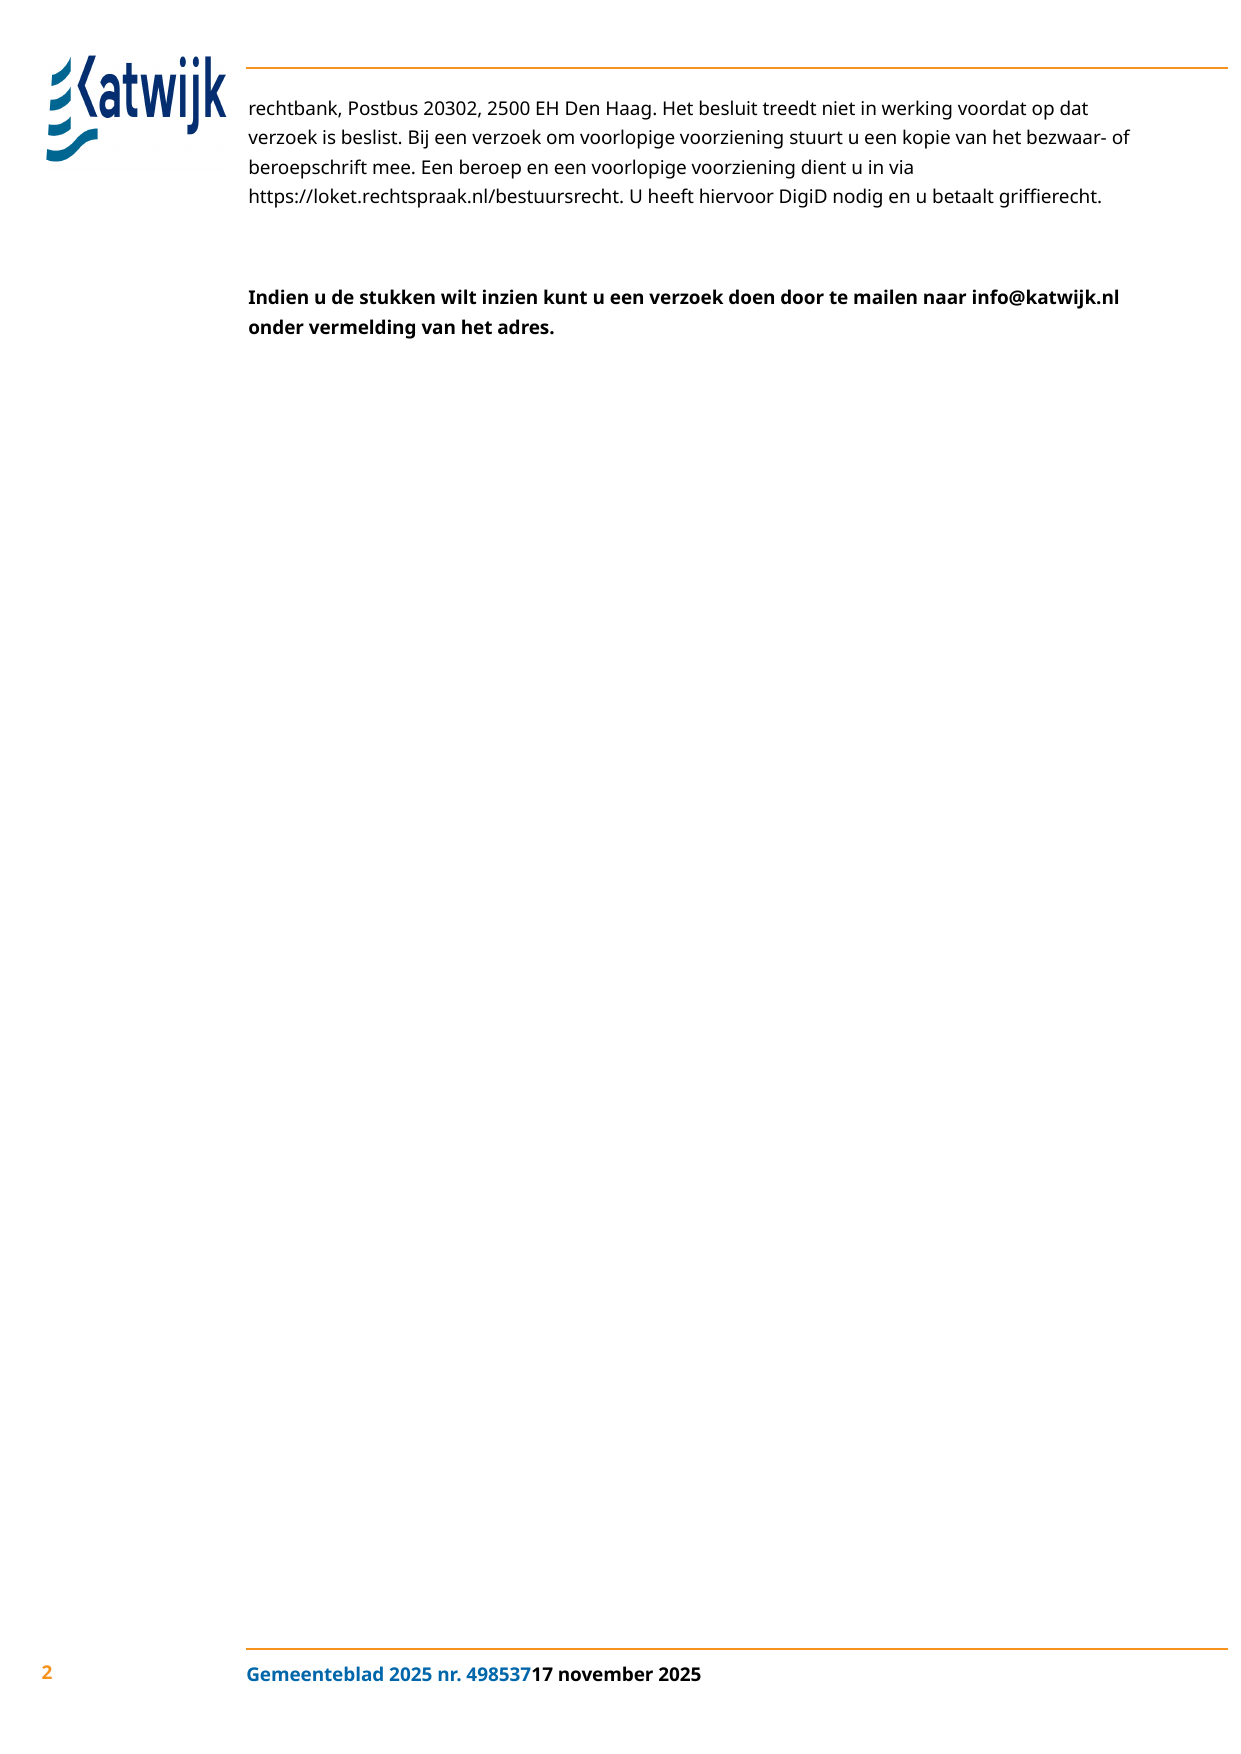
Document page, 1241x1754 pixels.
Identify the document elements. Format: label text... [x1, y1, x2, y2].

text rechtbank, Postbus 20302, 2500 EH Den Haag. Het besluit treedt niet in werking voordat op dat verzoek is beslist. Bij een verzoek om voorlopige voorziening stuurt u een kopie van het bezwaar- of beroepschrift mee. Een beroep en een voorlopige voorziening dient u in via https://loket.rechtspraak.nl/bestuursrecht. U heeft hiervoor DigiD nodig en u betaalt griffierecht. [248, 95, 1152, 209]
text Indien u de stukken wilt inzien kunt u een verzoek doen door te mailen naar info@katwijk.nl onder vermelding van het adres. [248, 284, 1152, 340]
picture [41, 47, 231, 172]
